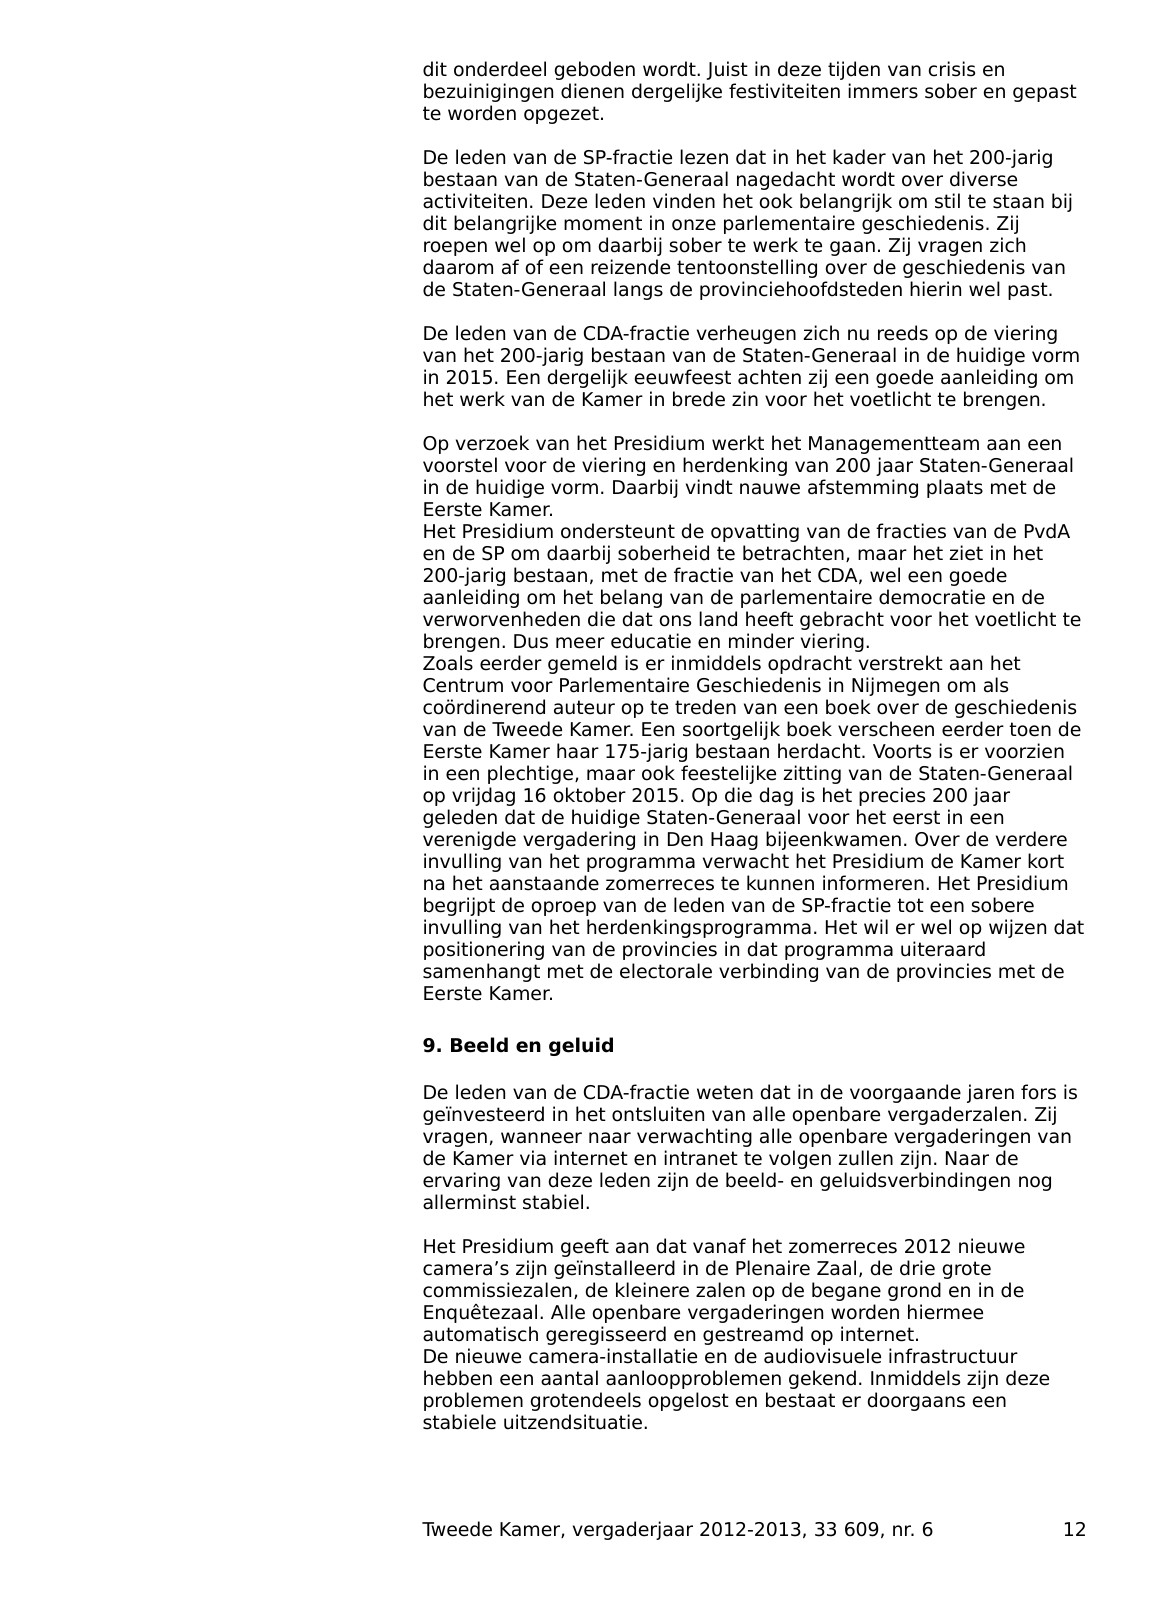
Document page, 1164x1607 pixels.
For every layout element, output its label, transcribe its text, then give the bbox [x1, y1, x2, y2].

text De nieuwe camera-installatie en de audiovisuele infrastructuur hebben een aantal aanloopproblemen gekend. Inmiddels zijn deze problemen grotendeels opgelost en bestaat er doorgaans een stabiele uitzendsituatie. [422, 1346, 1087, 1434]
text dit onderdeel geboden wordt. Juist in deze tijden van crisis en bezuinigingen dienen dergelijke festiviteiten immers sober en gepast te worden opgezet. [422, 59, 1087, 125]
subtitle 9. Beeld en geluid [422, 1035, 1087, 1057]
text Zoals eerder gemeld is er inmiddels opdracht verstrekt aan het Centrum voor Parlementaire Geschiedenis in Nijmegen om als coördinerend auteur op te treden van een boek over de geschiedenis van de Tweede Kamer. Een soortgelijk boek verscheen eerder toen de Eerste Kamer haar 175-jarig bestaan herdacht. Voorts is er voorzien in een plechtige, maar ook feestelijke zitting van de Staten-Generaal op vrijdag 16 oktober 2015. Op die dag is het precies 200 jaar geleden dat de huidige Staten-Generaal voor het eerst in een verenigde vergadering in Den Haag bijeenkwamen. Over de verdere invulling van het programma verwacht het Presidium de Kamer kort na het aanstaande zomerreces te kunnen informeren. Het Presidium begrijpt de oproep van de leden van de SP-fractie tot een sobere invulling van het herdenkingsprogramma. Het wil er wel op wijzen dat positionering van de provincies in dat programma uiteraard samenhangt met de electorale verbinding van de provincies met de Eerste Kamer. [422, 653, 1087, 1005]
text De leden van de SP-fractie lezen dat in het kader van het 200-jarig bestaan van de Staten-Generaal nagedacht wordt over diverse activiteiten. Deze leden vinden het ook belangrijk om stil te staan bij dit belangrijke moment in onze parlementaire geschiedenis. Zij roepen wel op om daarbij sober te werk te gaan. Zij vragen zich daarom af of een reizende tentoonstelling over de geschiedenis van de Staten-Generaal langs de provinciehoofdsteden hierin wel past. [422, 147, 1087, 301]
text De leden van de CDA-fractie weten dat in de voorgaande jaren fors is geïnvesteerd in het ontsluiten van alle openbare vergaderzalen. Zij vragen, wanneer naar verwachting alle openbare vergaderingen van de Kamer via internet en intranet te volgen zullen zijn. Naar de ervaring van deze leden zijn de beeld- en geluidsverbindingen nog allerminst stabiel. [422, 1082, 1087, 1214]
text Op verzoek van het Presidium werkt het Managementteam aan een voorstel voor de viering en herdenking van 200 jaar Staten-Generaal in de huidige vorm. Daarbij vindt nauwe afstemming plaats met de Eerste Kamer. [422, 433, 1087, 521]
text De leden van de CDA-fractie verheugen zich nu reeds op de viering van het 200-jarig bestaan van de Staten-Generaal in de huidige vorm in 2015. Een dergelijk eeuwfeest achten zij een goede aanleiding om het werk van de Kamer in brede zin voor het voetlicht te brengen. [422, 323, 1087, 411]
text Het Presidium ondersteunt de opvatting van de fracties van de PvdA en de SP om daarbij soberheid te betrachten, maar het ziet in het 200-jarig bestaan, met de fractie van het CDA, wel een goede aanleiding om het belang van de parlementaire democratie en de verworvenheden die dat ons land heeft gebracht voor het voetlicht te brengen. Dus meer educatie en minder viering. [422, 521, 1087, 653]
text Het Presidium geeft aan dat vanaf het zomerreces 2012 nieuwe camera’s zijn geïnstalleerd in de Plenaire Zaal, de drie grote commissiezalen, de kleinere zalen op de begane grond en in de Enquêtezaal. Alle openbare vergaderingen worden hiermee automatisch geregisseerd en gestreamd op internet. [422, 1236, 1087, 1346]
